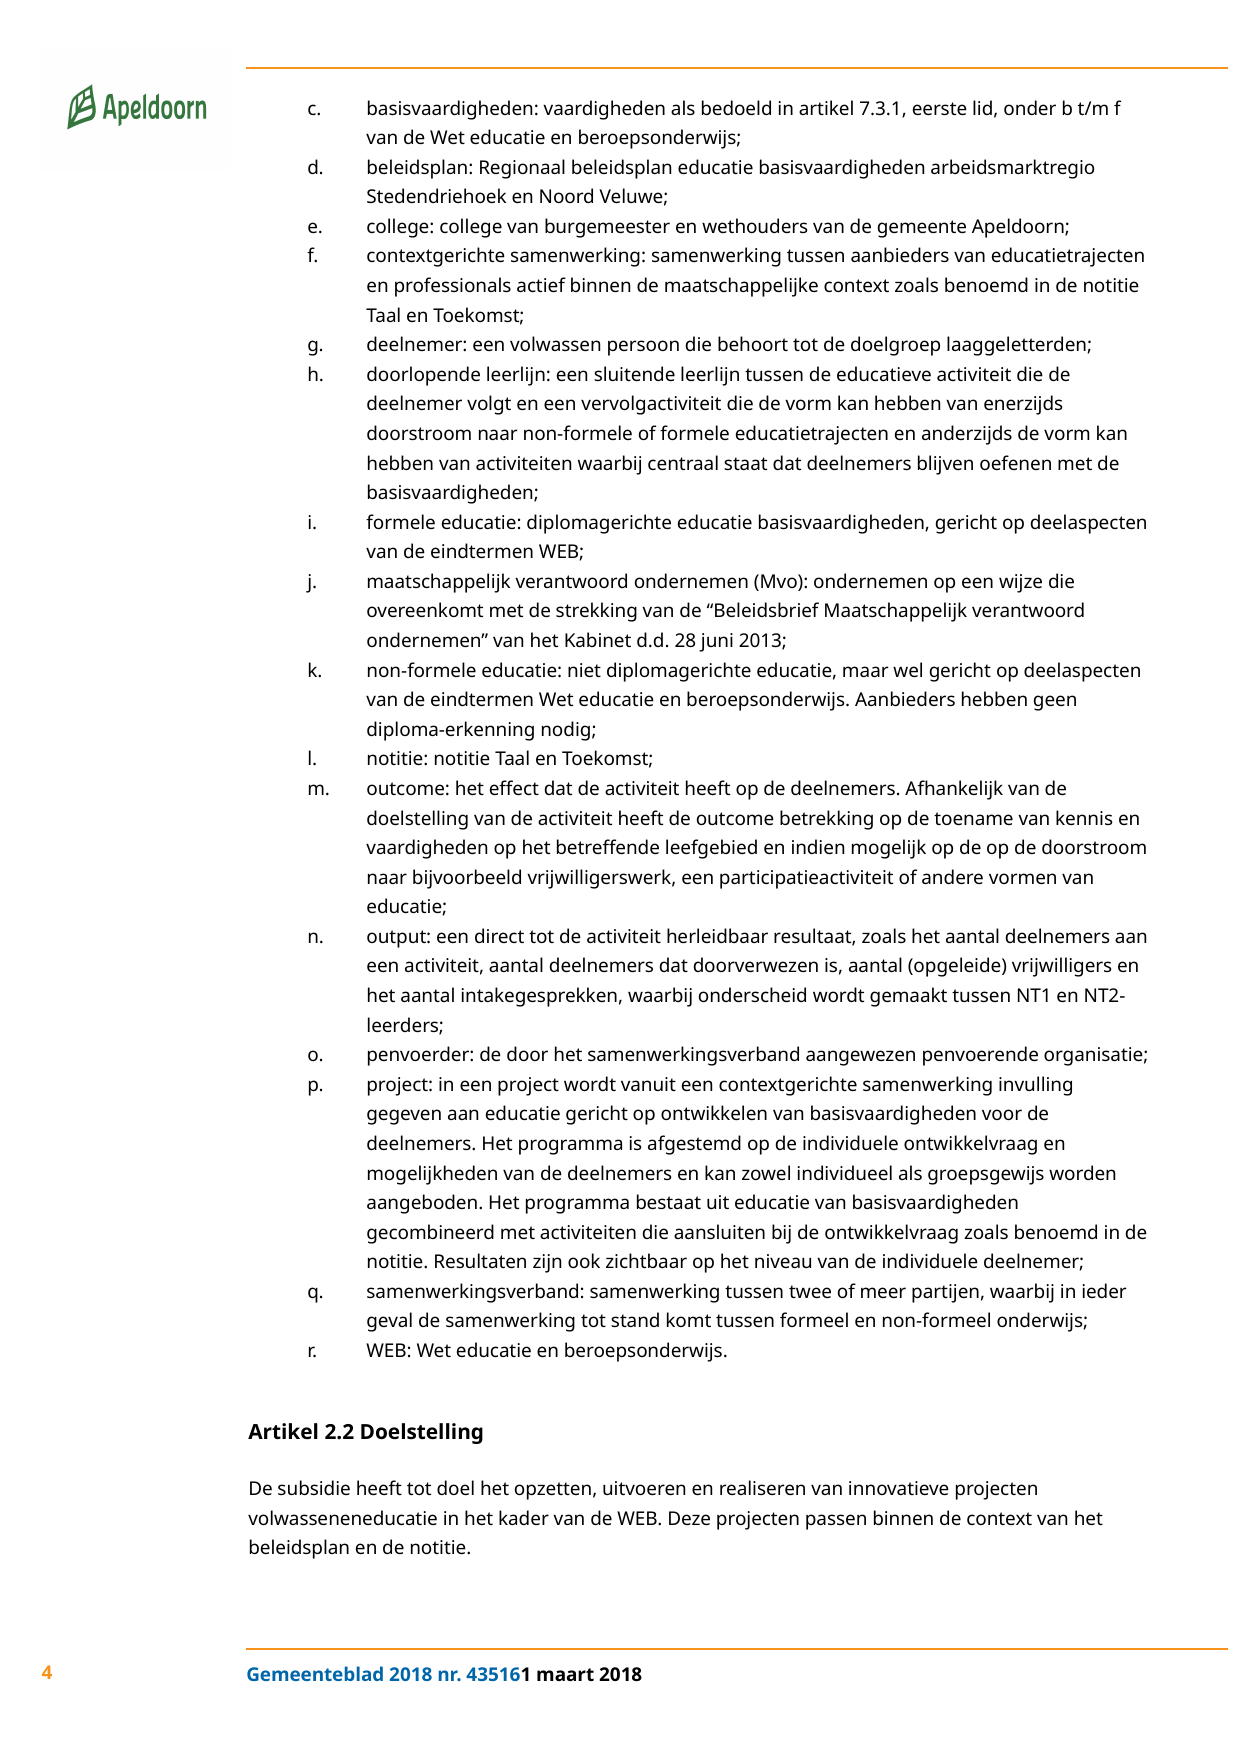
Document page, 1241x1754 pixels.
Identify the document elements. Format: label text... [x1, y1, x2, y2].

list college: college van burgemeester en wethouders van de gemeente Apeldoorn; [307, 213, 1152, 239]
list notitie: notitie Taal en Toekomst; [307, 746, 1152, 771]
list output: een direct tot de activiteit herleidbaar resultaat, zoals het aantal deelnemers aan een activiteit, aantal deelnemers dat doorverwezen is, aantal (opgeleide) vrijwilligers en het aantal intakegesprekken, waarbij onderscheid wordt gemaakt tussen NT1 en NT2-leerders; [307, 923, 1152, 1038]
list non-formele educatie: niet diplomagerichte educatie, maar wel gericht op deelaspecten van de eindtermen Wet educatie en beroepsonderwijs. Aanbieders hebben geen diploma-erkenning nodig; [307, 657, 1152, 742]
list formele educatie: diplomagerichte educatie basisvaardigheden, gericht op deelaspecten van de eindtermen WEB; [307, 509, 1152, 564]
list deelnemer: een volwassen persoon die behoort tot de doelgroep laaggeletterden; [307, 331, 1152, 357]
list basisvaardigheden: vaardigheden als bedoeld in artikel 7.3.1, eerste lid, onder b t/m f van de Wet educatie en beroepsonderwijs; [307, 95, 1152, 150]
list maatschappelijk verantwoord ondernemen (Mvo): ondernemen op een wijze die overeenkomt met de strekking van de “Beleidsbrief Maatschappelijk verantwoord ondernemen” van het Kabinet d.d. 28 juni 2013; [307, 568, 1152, 653]
list contextgerichte samenwerking: samenwerking tussen aanbieders van educatietrajecten en professionals actief binnen de maatschappelijke context zoals benoemd in de notitie Taal en Toekomst; [307, 243, 1152, 328]
list penvoerder: de door het samenwerkingsverband aangewezen penvoerende organisatie; [307, 1041, 1152, 1067]
list beleidsplan: Regionaal beleidsplan educatie basisvaardigheden arbeidsmarktregio Stedendriehoek en Noord Veluwe; [307, 154, 1152, 209]
text De subsidie heeft tot doel het opzetten, uitvoeren en realiseren van innovatieve projecten volwasseneneducatie in het kader van de WEB. Deze projecten passen binnen de context van het beleidsplan en de notitie. [248, 1475, 1152, 1560]
list samenwerkingsverband: samenwerking tussen twee of meer partijen, waarbij in ieder geval de samenwerking tot stand komt tussen formeel en non-formeel onderwijs; [307, 1278, 1152, 1333]
list doorlopende leerlijn: een sluitende leerlijn tussen de educatieve activiteit die de deelnemer volgt en een vervolgactiviteit die de vorm kan hebben van enerzijds doorstroom naar non-formele of formele educatietrajecten en anderzijds de vorm kan hebben van activiteiten waarbij centraal staat dat deelnemers blijven oefenen met de basisvaardigheden; [307, 361, 1152, 505]
text Artikel 2.2 Doelstelling [248, 1417, 1152, 1446]
list outcome: het effect dat de activiteit heeft op de deelnemers. Afhankelijk van de doelstelling van de activiteit heeft de outcome betrekking op de toename van kennis en vaardigheden op het betreffende leefgebied en indien mogelijk op de op de doorstroom naar bijvoorbeeld vrijwilligerswerk, een participatieactiviteit of andere vormen van educatie; [307, 775, 1152, 919]
picture [41, 47, 231, 172]
list WEB: Wet educatie en beroepsonderwijs. [307, 1337, 1152, 1363]
list project: in een project wordt vanuit een contextgerichte samenwerking invulling gegeven aan educatie gericht op ontwikkelen van basisvaardigheden voor de deelnemers. Het programma is afgestemd op de individuele ontwikkelvraag en mogelijkheden van de deelnemers en kan zowel individueel als groepsgewijs worden aangeboden. Het programma bestaat uit educatie van basisvaardigheden gecombineerd met activiteiten die aansluiten bij de ontwikkelvraag zoals benoemd in de notitie. Resultaten zijn ook zichtbaar op het niveau van de individuele deelnemer; [307, 1071, 1152, 1274]
